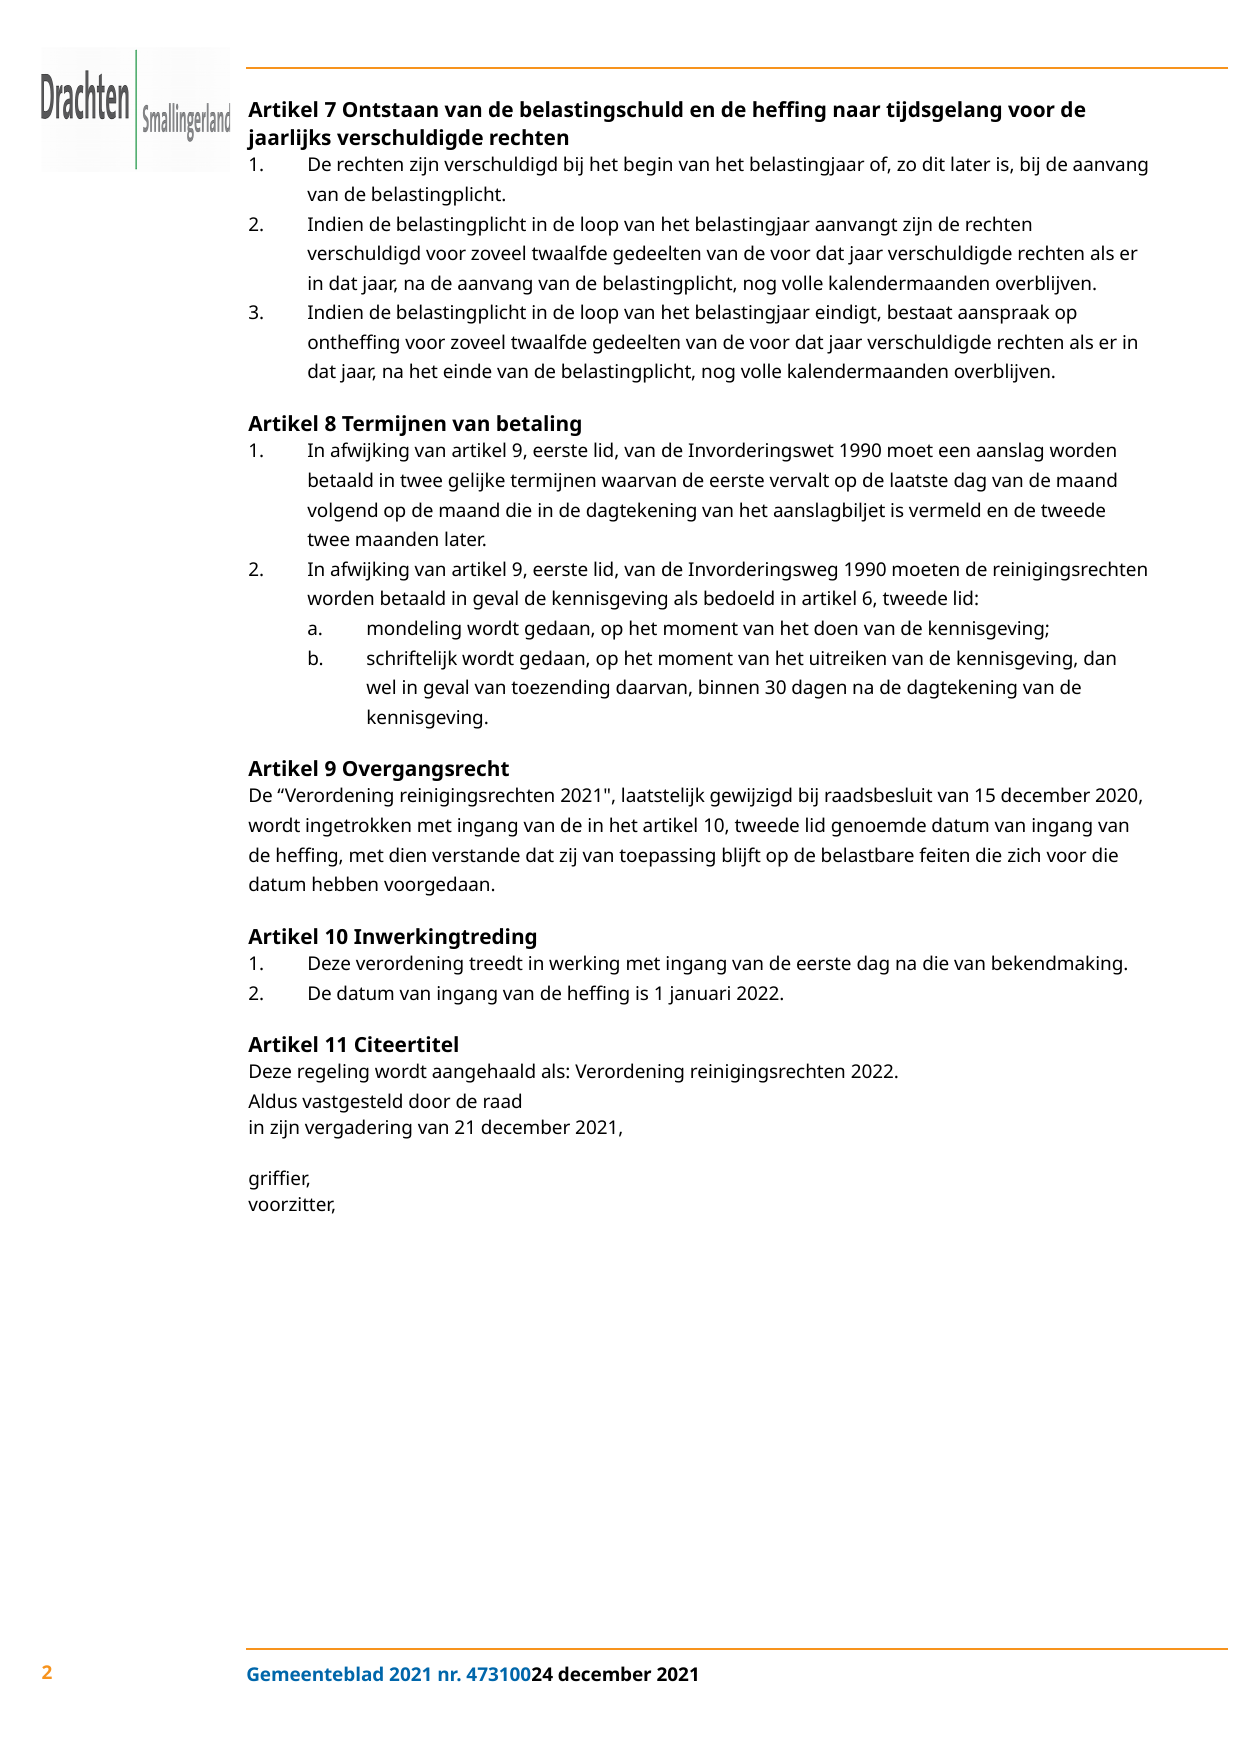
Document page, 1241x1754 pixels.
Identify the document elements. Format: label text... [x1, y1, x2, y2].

text Artikel 10 Inwerkingtreding [248, 922, 1152, 950]
list Indien de belastingplicht in de loop van het belastingjaar eindigt, bestaat aanspraak op ontheffing voor zoveel twaalfde gedeelten van de voor dat jaar verschuldigde rechten als er in dat jaar, na het einde van de belastingplicht, nog volle kalendermaanden overblijven. [248, 299, 1152, 384]
list De rechten zijn verschuldigd bij het begin van het belastingjaar of, zo dit later is, bij de aanvang van de belastingplicht. [248, 152, 1152, 207]
text griffier, [248, 1166, 1152, 1191]
text Aldus vastgesteld door de raad [248, 1088, 1152, 1114]
text Artikel 11 Citeertitel [248, 1030, 1152, 1059]
text Artikel 8 Termijnen van betaling [248, 409, 1152, 438]
list Deze verordening treedt in werking met ingang van de eerste dag na die van bekendmaking. [248, 950, 1152, 976]
text Artikel 7 Ontstaan van de belastingschuld en de heffing naar tijdsgelang voor de jaarlijks verschuldigde rechten [248, 95, 1152, 152]
text Artikel 9 Overgangsrecht [248, 754, 1152, 783]
list De datum van ingang van de heffing is 1 januari 2022. [248, 980, 1152, 1006]
text De “Verordening reinigingsrechten 2021", laatstelijk gewijzigd bij raadsbesluit van 15 december 2020, wordt ingetrokken met ingang van de in het artikel 10, tweede lid genoemde datum van ingang van de heffing, met dien verstande dat zij van toepassing blijft op de belastbare feiten die zich voor die datum hebben voorgedaan. [248, 783, 1152, 897]
list mondeling wordt gedaan, op het moment van het doen van de kennisgeving; [307, 615, 1152, 641]
text voorzitter, [248, 1191, 1152, 1217]
text in zijn vergadering van 21 december 2021, [248, 1114, 1152, 1140]
list schriftelijk wordt gedaan, op het moment van het uitreiken van de kennisgeving, dan wel in geval van toezending daarvan, binnen 30 dagen na de dagtekening van de kennisgeving. [307, 645, 1152, 729]
list In afwijking van artikel 9, eerste lid, van de Invorderingsweg 1990 moeten de reinigingsrechten worden betaald in geval de kennisgeving als bedoeld in artikel 6, tweede lid: [248, 556, 1152, 611]
text Deze regeling wordt aangehaald als: Verordening reinigingsrechten 2022. [248, 1059, 1152, 1084]
list In afwijking van artikel 9, eerste lid, van de Invorderingswet 1990 moet een aanslag worden betaald in twee gelijke termijnen waarvan de eerste vervalt op de laatste dag van de maand volgend op de maand die in de dagtekening van het aanslagbiljet is vermeld en de tweede twee maanden later. [248, 438, 1152, 552]
list Indien de belastingplicht in de loop van het belastingjaar aanvangt zijn de rechten verschuldigd voor zoveel twaalfde gedeelten van de voor dat jaar verschuldigde rechten als er in dat jaar, na de aanvang van de belastingplicht, nog volle kalendermaanden overblijven. [248, 211, 1152, 296]
picture [41, 47, 231, 172]
